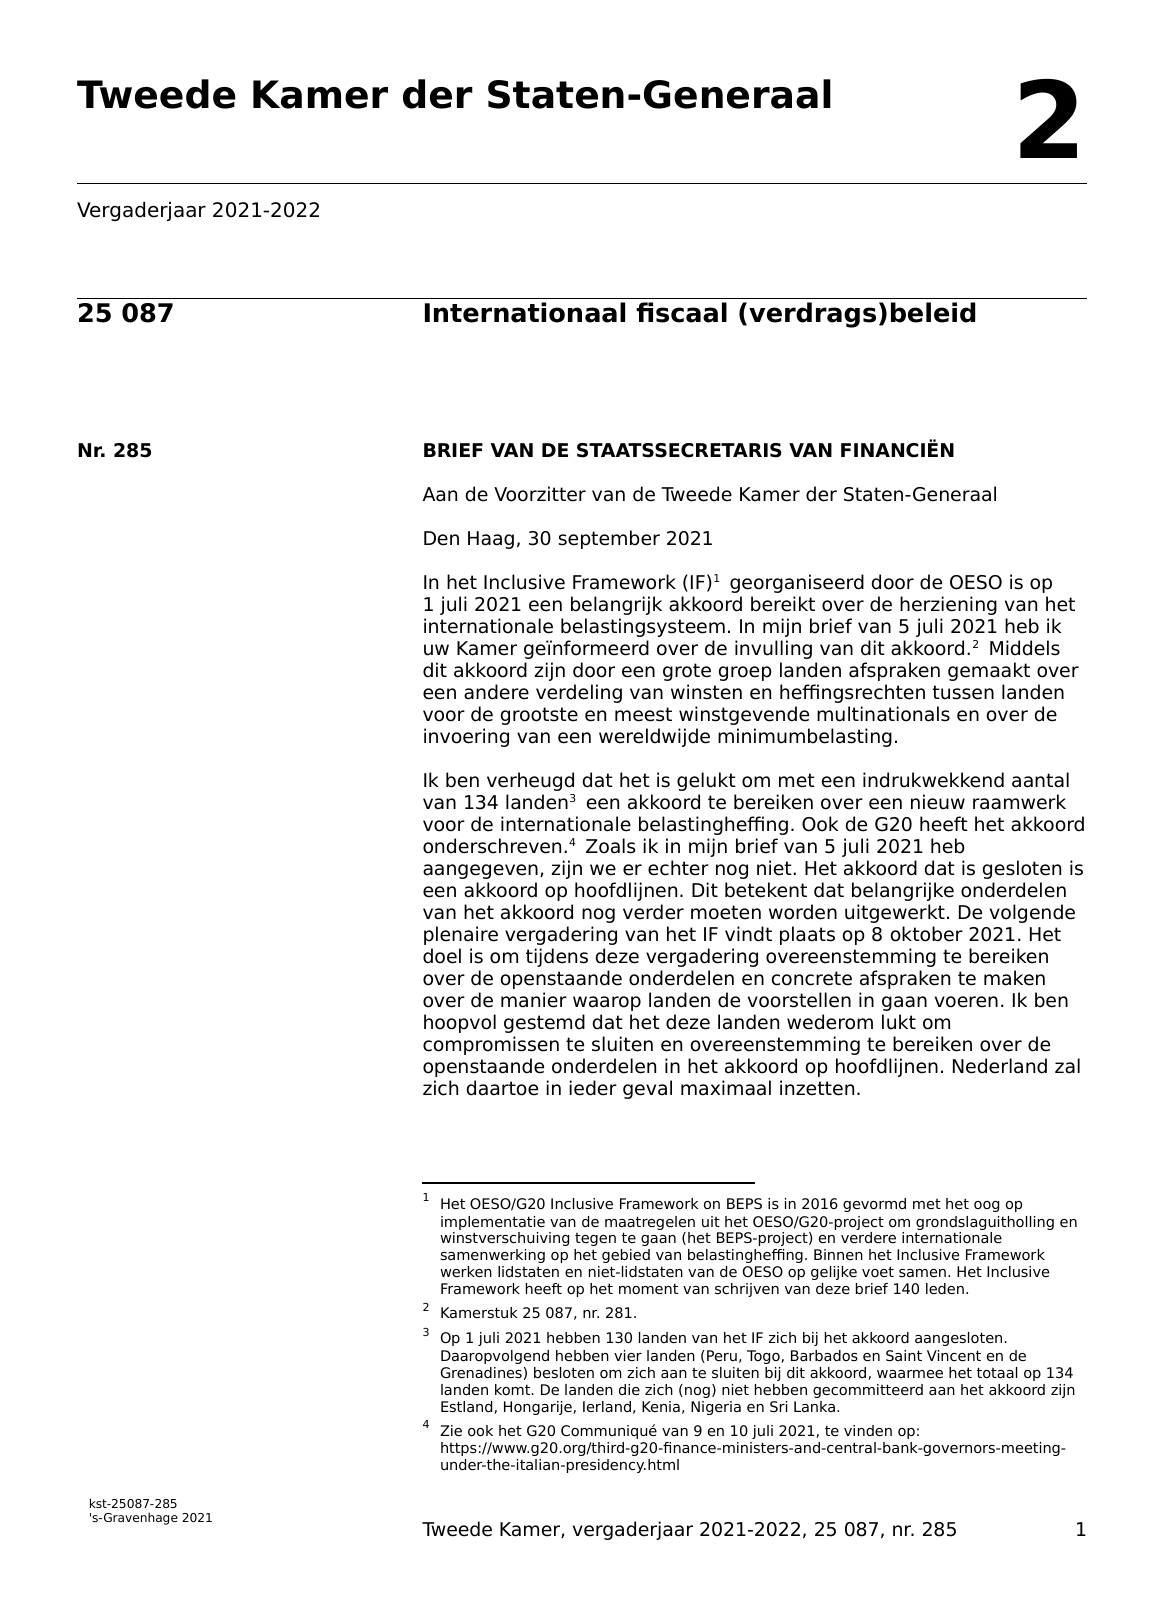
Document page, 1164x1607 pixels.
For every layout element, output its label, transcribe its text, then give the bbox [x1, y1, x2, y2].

text Ik ben verheugd dat het is gelukt om met een indrukwekkend aantal van 134 landen een akkoord te bereiken over een nieuw raamwerk voor de internationale belastingheffing. Ook de G20 heeft het akkoord onderschreven. Zoals ik in mijn brief van 5 juli 2021 heb aangegeven, zijn we er echter nog niet. Het akkoord dat is gesloten is een akkoord op hoofdlijnen. Dit betekent dat belangrijke onderdelen van het akkoord nog verder moeten worden uitgewerkt. De volgende plenaire vergadering van het IF vindt plaats op 8 oktober 2021. Het doel is om tijdens deze vergadering overeenstemming te bereiken over de openstaande onderdelen en concrete afspraken te maken over de manier waarop landen de voorstellen in gaan voeren. Ik ben hoopvol gestemd dat het deze landen wederom lukt om compromissen te sluiten en overeenstemming te bereiken over de openstaande onderdelen in het akkoord op hoofdlijnen. Nederland zal zich daartoe in ieder geval maximaal inzetten. [422, 770, 1087, 1100]
text Op 1 juli 2021 hebben 130 landen van het IF zich bij het akkoord aangesloten. Daaropvolgend hebben vier landen (Peru, Togo, Barbados en Saint Vincent en de Grenadines) besloten om zich aan te sluiten bij dit akkoord, waarmee het totaal op 134 landen komt. De landen die zich (nog) niet hebben gecommitteerd aan het akkoord zijn Estland, Hongarije, Ierland, Kenia, Nigeria en Sri Lanka. [422, 1326, 1087, 1416]
text In het Inclusive Framework (IF) georganiseerd door de OESO is op 1 juli 2021 een belangrijk akkoord bereikt over de herziening van het internationale belastingsysteem. In mijn brief van 5 juli 2021 heb ik uw Kamer geïnformeerd over de invulling van dit akkoord. Middels dit akkoord zijn door een grote groep landen afspraken gemaakt over een andere verdeling van winsten en heffingsrechten tussen landen voor de grootste en meest winstgevende multinationals en over de invoering van een wereldwijde minimumbelasting. [422, 572, 1087, 748]
text 's-Gravenhage 2021 [88, 1511, 323, 1525]
text Kamerstuk 25 087, nr. 281. [422, 1301, 1087, 1323]
text Het OESO/G20 Inclusive Framework on BEPS is in 2016 gevormd met het oog op implementatie van de maatregelen uit het OESO/G20-project om grondslaguitholling en winstverschuiving tegen te gaan (het BEPS-project) en verdere internationale samenwerking op het gebied van belastingheffing. Binnen het Inclusive Framework werken lidstaten en niet-lidstaten van de OESO op gelijke voet samen. Het Inclusive Framework heeft op het moment van schrijven van deze brief 140 leden. [422, 1192, 1087, 1298]
text kst-25087-285 [88, 1497, 323, 1511]
text Zie ook het G20 Communiqué van 9 en 10 juli 2021, te vinden op: https://www.g20.org/third-g20-finance-ministers-and-central-bank-governors-meeting-under-the-italian-presidency.html [422, 1418, 1087, 1474]
text Aan de Voorzitter van de Tweede Kamer der Staten-Generaal [422, 484, 1087, 506]
table_header 2 [886, 59, 1087, 183]
text Den Haag, 30 september 2021 [422, 528, 1087, 550]
table_cell Vergaderjaar 2021-2022 [77, 184, 1087, 298]
subtitle 25 087 Internationaal fiscaal (verdrags)beleid [77, 299, 1087, 329]
subtitle Nr. 285 BRIEF VAN DE STAATSSECRETARIS VAN FINANCIËN [77, 440, 1087, 462]
table_header Tweede Kamer der Staten-Generaal [77, 59, 886, 183]
